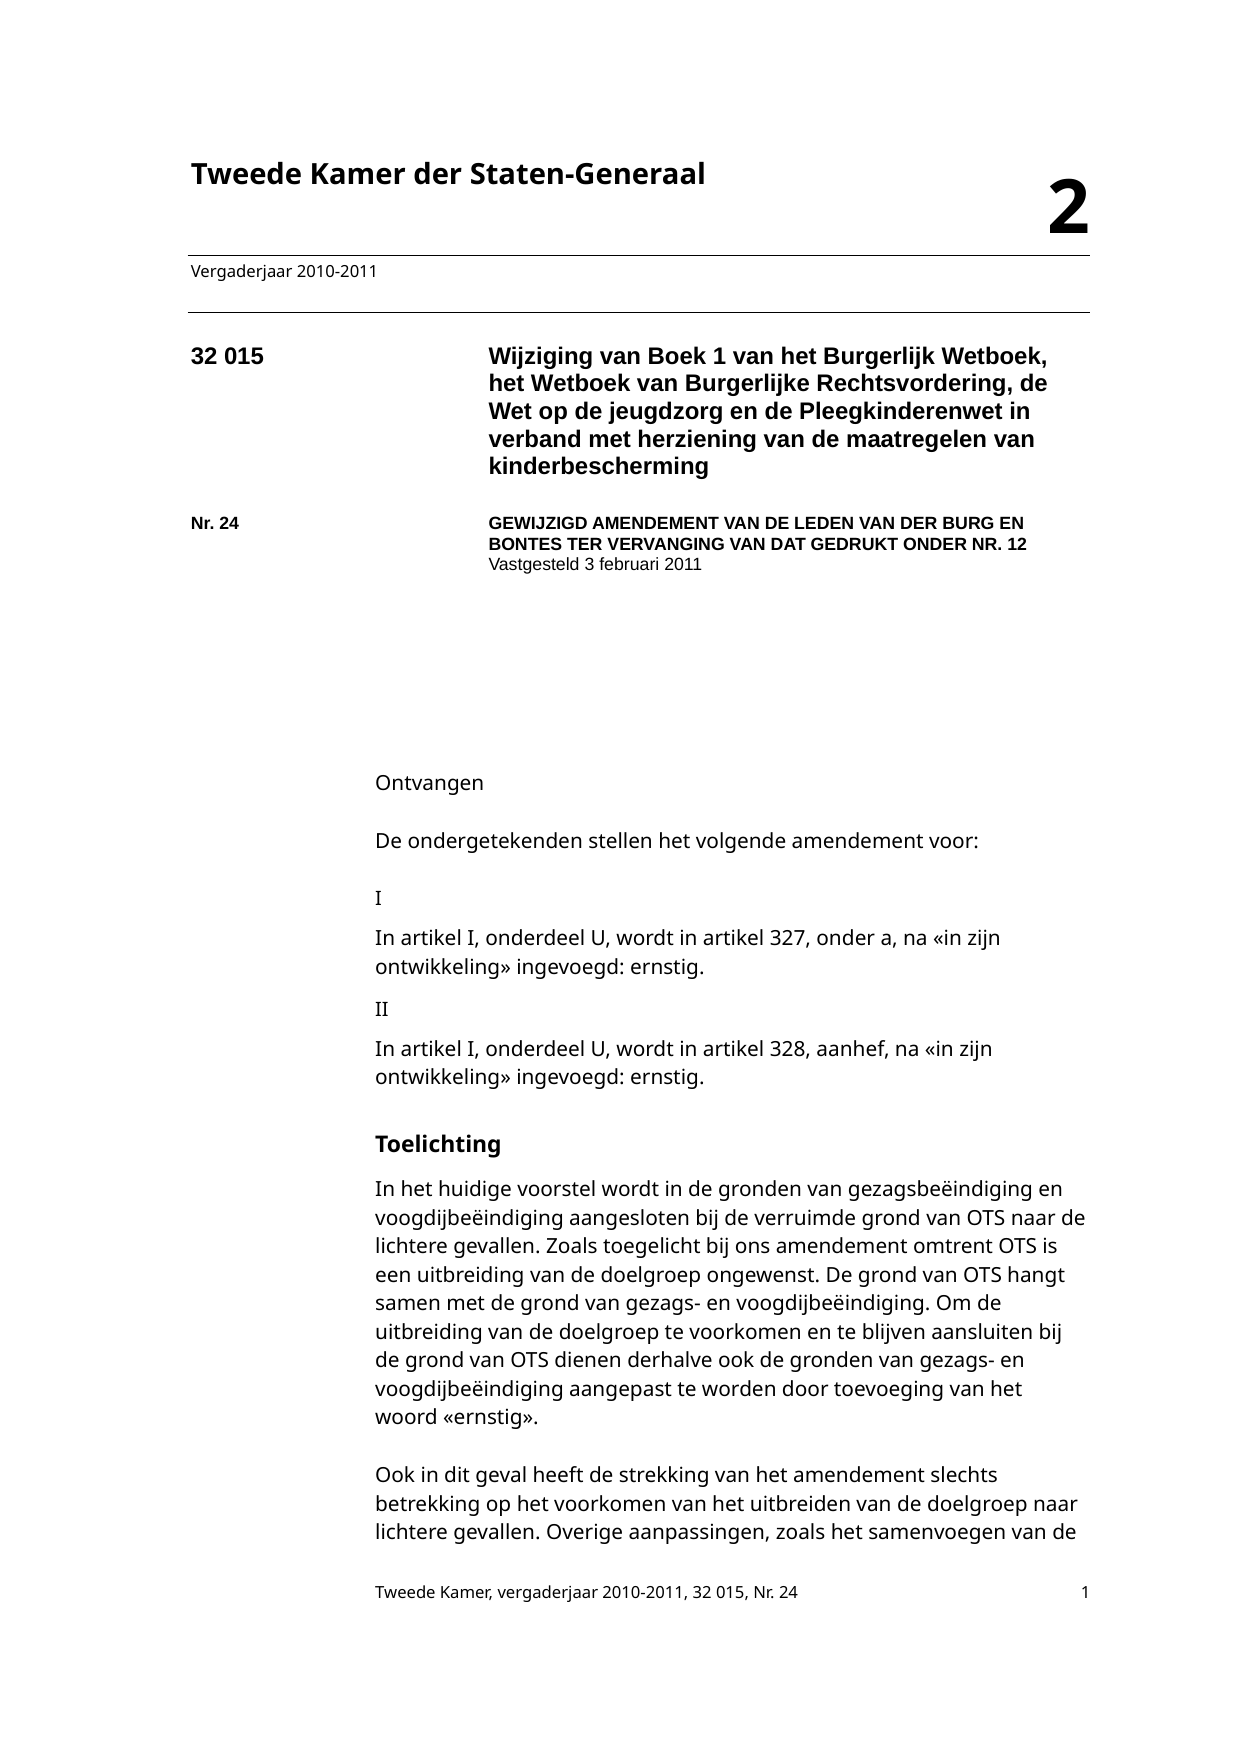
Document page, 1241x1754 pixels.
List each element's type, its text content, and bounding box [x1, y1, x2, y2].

text Ontvangen [375, 768, 1090, 796]
table_cell [485, 313, 1090, 339]
text De ondergetekenden stellen het volgende amendement voor: [375, 826, 1090, 854]
text In artikel I, onderdeel U, wordt in artikel 328, aanhef, na «in zijn ontwikkeling» ingevoegd: ernstig. [375, 1034, 1090, 1091]
table_header 2 [910, 150, 1090, 255]
subtitle Toelichting [375, 1128, 1090, 1159]
table_cell 32 015 [188, 339, 485, 510]
text II [375, 995, 1090, 1022]
text In het huidige voorstel wordt in de gronden van gezagsbeëindiging en voogdijbeëindiging aangesloten bij de verruimde grond van OTS naar de lichtere gevallen. Zoals toegelicht bij ons amendement omtrent OTS is een uitbreiding van de doelgroep ongewenst. De grond van OTS hangt samen met de grond van gezags- en voogdijbeëindiging. Om de uitbreiding van de doelgroep te voorkomen en te blijven aansluiten bij de grond van OTS dienen derhalve ook de gronden van gezags- en voogdijbeëindiging aangepast te worden door toevoeging van het woord «ernstig». [375, 1174, 1090, 1431]
table_cell GEWIJZIGD AMENDEMENT VAN DE LEDEN VAN DER BURG EN BONTES TER VERVANGING VAN DAT GEDRUKT ONDER NR. 12 Vastgesteld 3 februari 2011 [485, 510, 1090, 649]
text I [375, 884, 1090, 912]
text In artikel I, onderdeel U, wordt in artikel 327, onder a, na «in zijn ontwikkeling» ingevoegd: ernstig. [375, 923, 1090, 980]
table_header Tweede Kamer der Staten-Generaal [188, 150, 909, 255]
table_cell [188, 313, 485, 339]
text Ook in dit geval heeft de strekking van het amendement slechts betrekking op het voorkomen van het uitbreiden van de doelgroep naar lichtere gevallen. Overige aanpassingen, zoals het samenvoegen van de [375, 1461, 1090, 1546]
table_cell [485, 256, 1090, 312]
table_cell Wijziging van Boek 1 van het Burgerlijk Wetboek, het Wetboek van Burgerlijke Rechtsvordering, de Wet op de jeugdzorg en de Pleegkinderenwet in verband met herziening van de maatregelen van kinderbescherming [485, 339, 1090, 510]
table_cell Vergaderjaar 2010-2011 [188, 256, 485, 312]
table_cell Nr. 24 [188, 510, 485, 649]
